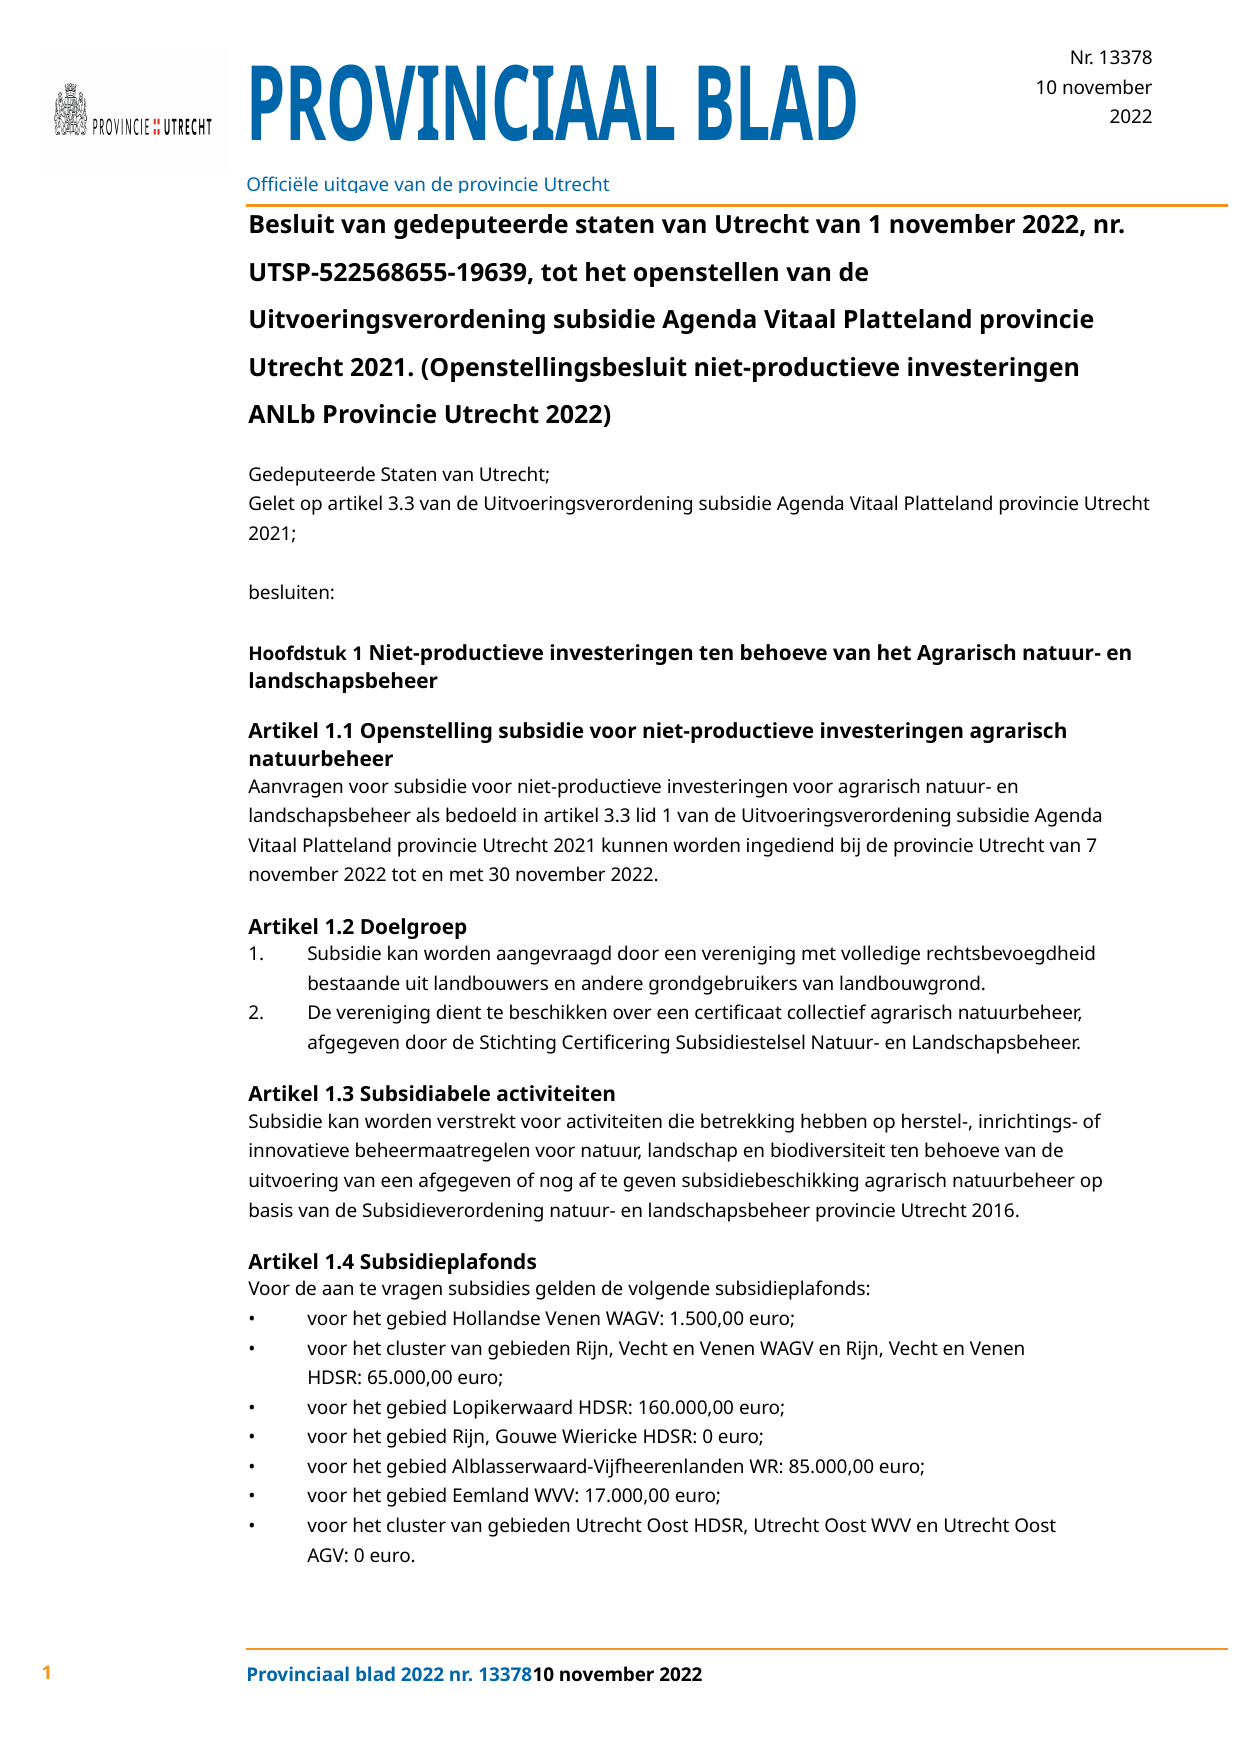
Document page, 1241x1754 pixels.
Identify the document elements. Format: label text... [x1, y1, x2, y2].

text Subsidie kan worden verstrekt voor activiteiten die betrekking hebben op herstel-, inrichtings- of innovatieve beheermaatregelen voor natuur, landschap en biodiversiteit ten behoeve van de uitvoering van een afgegeven of nog af te geven subsidiebeschikking agrarisch natuurbeheer op basis van de Subsidieverordening natuur- en landschapsbeheer provincie Utrecht 2016. [248, 1108, 1152, 1222]
list voor het cluster van gebieden Utrecht Oost HDSR, Utrecht Oost WVV en Utrecht Oost [248, 1512, 1152, 1538]
text besluiten: [248, 579, 1152, 605]
list AGV: 0 euro. [248, 1542, 1152, 1568]
list voor het gebied Lopikerwaard HDSR: 160.000,00 euro; [248, 1394, 1152, 1420]
text Artikel 1.2 Doelgroep [248, 912, 1152, 940]
list voor het gebied Hollandse Venen WAGV: 1.500,00 euro; [248, 1305, 1152, 1331]
list HDSR: 65.000,00 euro; [248, 1364, 1152, 1390]
text Artikel 1.1 Openstelling subsidie voor niet-productieve investeringen agrarisch natuurbeheer [248, 716, 1152, 773]
text Besluit van gedeputeerde staten van Utrecht van 1 november 2022, nr. UTSP-522568655-19639, tot het openstellen van de Uitvoeringsverordening subsidie Agenda Vitaal Platteland provincie Utrecht 2021. (Openstellingsbesluit niet-productieve investeringen ANLb Provincie Utrecht 2022) [248, 207, 1152, 431]
list voor het cluster van gebieden Rijn, Vecht en Venen WAGV en Rijn, Vecht en Venen [248, 1335, 1152, 1361]
list Subsidie kan worden aangevraagd door een vereniging met volledige rechtsbevoegdheid bestaande uit landbouwers en andere grondgebruikers van landbouwgrond. [248, 940, 1152, 996]
list voor het gebied Rijn, Gouwe Wiericke HDSR: 0 euro; [248, 1423, 1152, 1449]
text Hoofdstuk 1 Niet-productieve investeringen ten behoeve van het Agrarisch natuur- en landschapsbeheer [248, 638, 1152, 695]
list voor het gebied Eemland WVV: 17.000,00 euro; [248, 1483, 1152, 1508]
text Gedeputeerde Staten van Utrecht; [248, 461, 1152, 486]
picture [41, 47, 231, 172]
list voor het gebied Alblasserwaard-Vijfheerenlanden WR: 85.000,00 euro; [248, 1453, 1152, 1479]
text Artikel 1.4 Subsidieplafonds [248, 1247, 1152, 1276]
text Voor de aan te vragen subsidies gelden de volgende subsidieplafonds: [248, 1276, 1152, 1301]
list De vereniging dient te beschikken over een certificaat collectief agrarisch natuurbeheer, afgegeven door de Stichting Certificering Subsidiestelsel Natuur- en Landschapsbeheer. [248, 999, 1152, 1055]
text Gelet op artikel 3.3 van de Uitvoeringsverordening subsidie Agenda Vitaal Platteland provincie Utrecht 2021; [248, 490, 1152, 546]
text Aanvragen voor subsidie voor niet-productieve investeringen voor agrarisch natuur- en landschapsbeheer als bedoeld in artikel 3.3 lid 1 van de Uitvoeringsverordening subsidie Agenda Vitaal Platteland provincie Utrecht 2021 kunnen worden ingediend bij de provincie Utrecht van 7 november 2022 tot en met 30 november 2022. [248, 773, 1152, 887]
text Artikel 1.3 Subsidiabele activiteiten [248, 1079, 1152, 1108]
